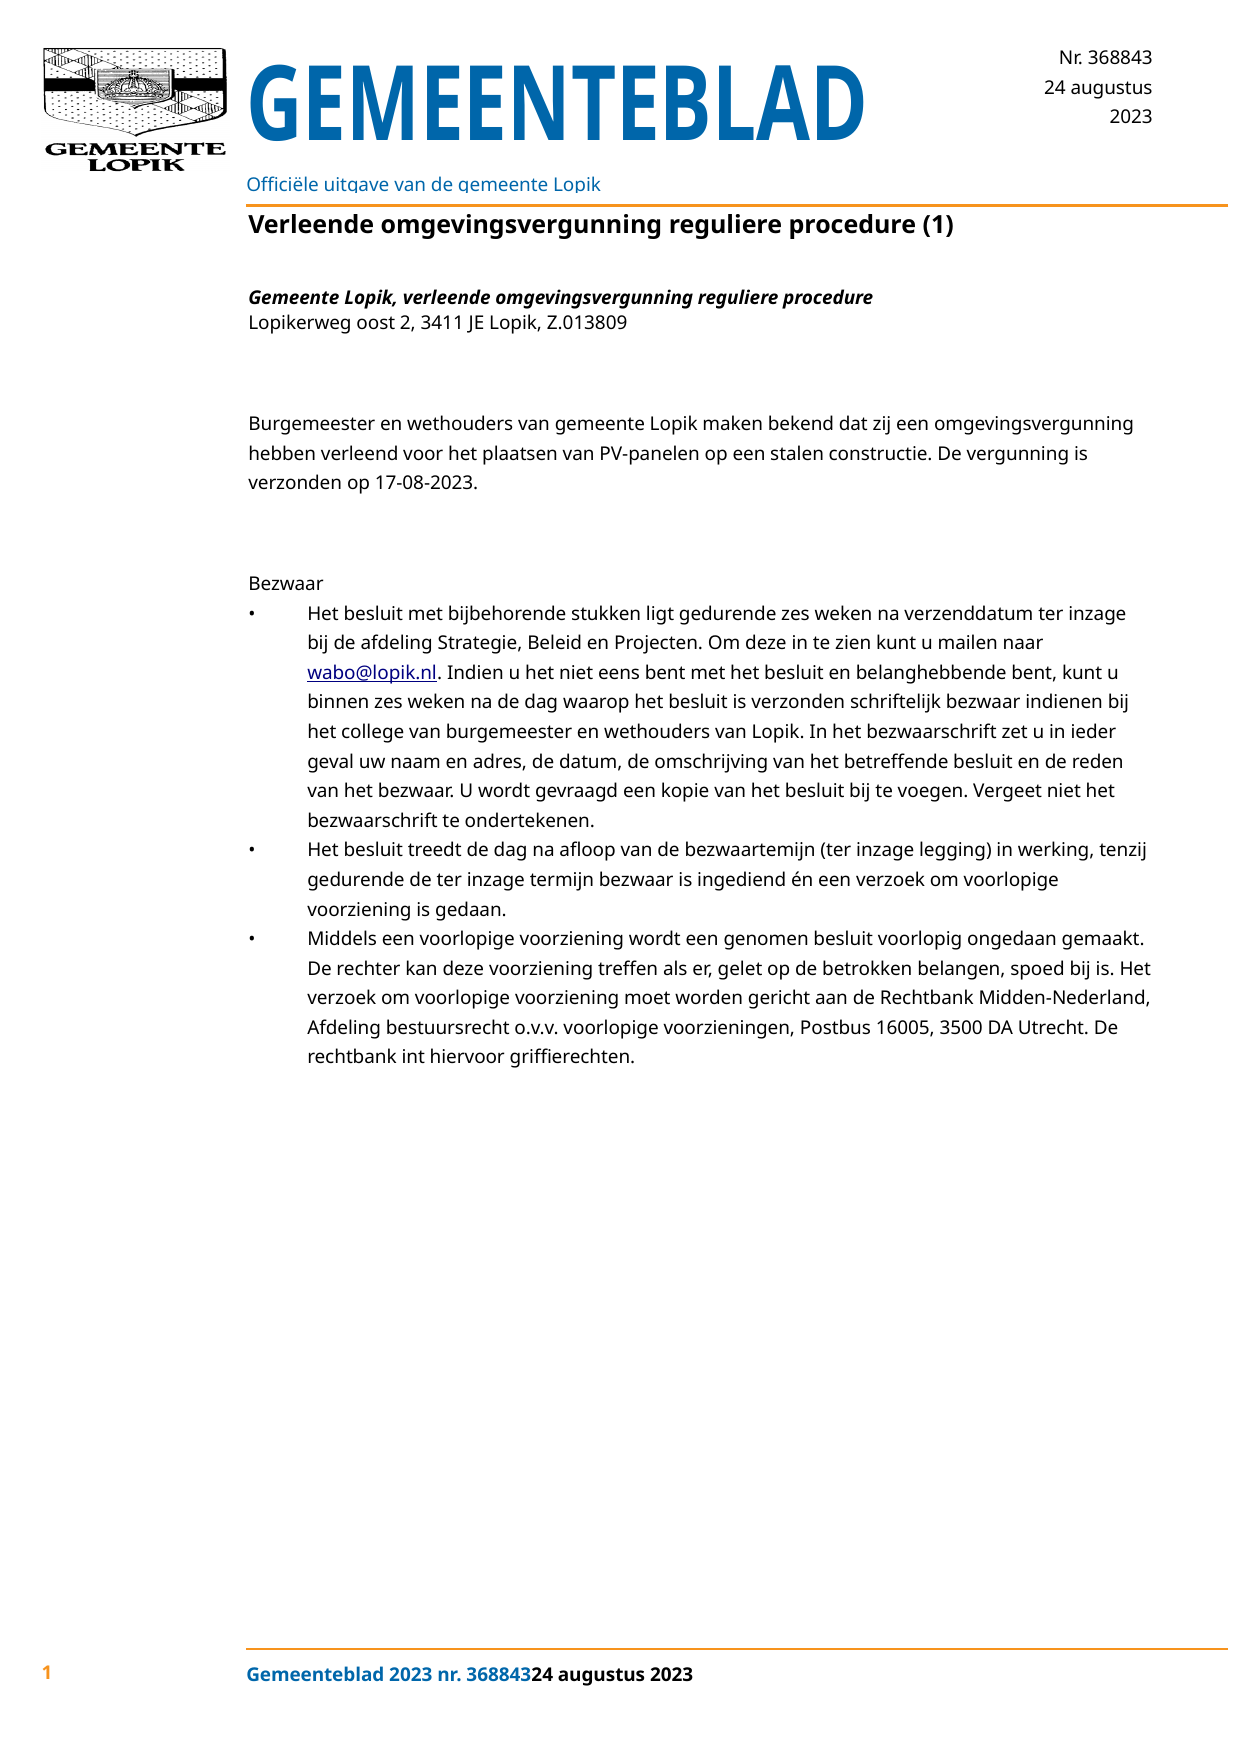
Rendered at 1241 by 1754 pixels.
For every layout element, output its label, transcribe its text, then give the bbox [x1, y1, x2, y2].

text Verleende omgevingsvergunning reguliere procedure (1) [248, 207, 1152, 241]
text Lopikerweg oost 2, 3411 JE Lopik, Z.013809 [248, 309, 1152, 335]
list Het besluit met bijbehorende stukken ligt gedurende zes weken na verzenddatum ter inzage bij de afdeling Strategie, Beleid en Projecten. Om deze in te zien kunt u mailen naar wabo@lopik.nl. Indien u het niet eens bent met het besluit en belanghebbende bent, kunt u binnen zes weken na de dag waarop het besluit is verzonden schriftelijk bezwaar indienen bij het college van burgemeester en wethouders van Lopik. In het bezwaarschrift zet u in ieder geval uw naam en adres, de datum, de omschrijving van het betreffende besluit en de reden van het bezwaar. U wordt gevraagd een kopie van het besluit bij te voegen. Vergeet niet het bezwaarschrift te ondertekenen. [248, 600, 1152, 833]
picture [41, 47, 231, 172]
list Het besluit treedt de dag na afloop van de bezwaartemijn (ter inzage legging) in werking, tenzij gedurende de ter inzage termijn bezwaar is ingediend én een verzoek om voorlopige voorziening is gedaan. [248, 837, 1152, 922]
text Bezwaar [248, 570, 1152, 596]
text Gemeente Lopik, verleende omgevingsvergunning reguliere procedure [248, 284, 1152, 309]
list Middels een voorlopige voorziening wordt een genomen besluit voorlopig ongedaan gemaakt. De rechter kan deze voorziening treffen als er, gelet op de betrokken belangen, spoed bij is. Het verzoek om voorlopige voorziening moet worden gericht aan de Rechtbank Midden-Nederland, Afdeling bestuursrecht o.v.v. voorlopige voorzieningen, Postbus 16005, 3500 DA Utrecht. De rechtbank int hiervoor griffierechten. [248, 925, 1152, 1069]
text Burgemeester en wethouders van gemeente Lopik maken bekend dat zij een omgevingsvergunning hebben verleend voor het plaatsen van PV-panelen op een stalen constructie. De vergunning is verzonden op 17-08-2023. [248, 410, 1152, 495]
